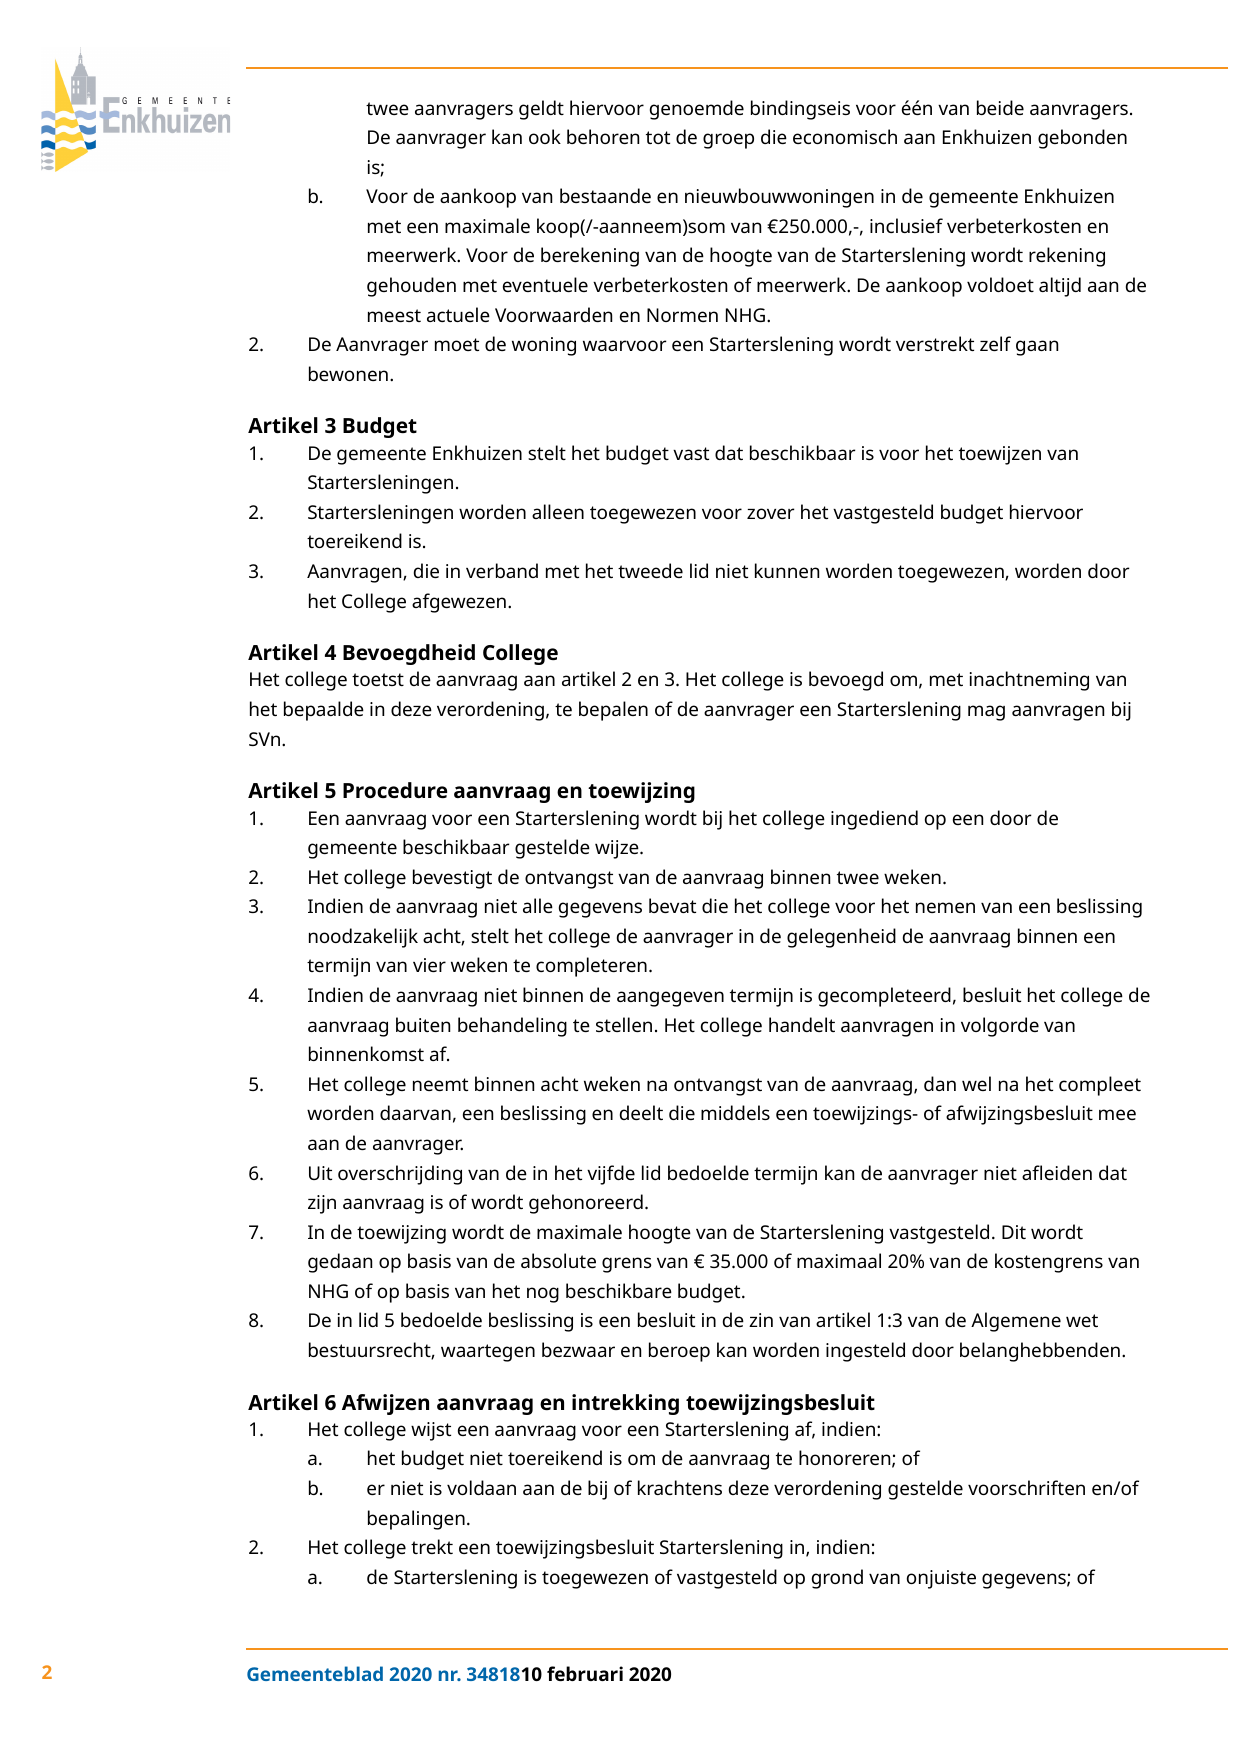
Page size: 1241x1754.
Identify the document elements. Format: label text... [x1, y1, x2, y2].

text Het college toetst de aanvraag aan artikel 2 en 3. Het college is bevoegd om, met inachtneming van het bepaalde in deze verordening, te bepalen of de aanvrager een Starterslening mag aanvragen bij SVn. [248, 667, 1152, 752]
list Uit overschrijding van de in het vijfde lid bedoelde termijn kan de aanvrager niet afleiden dat zijn aanvraag is of wordt gehonoreerd. [248, 1160, 1152, 1215]
list Het college trekt een toewijzingsbesluit Starterslening in, indien: [248, 1534, 1152, 1560]
list In de toewijzing wordt de maximale hoogte van de Starterslening vastgesteld. Dit wordt gedaan op basis van de absolute grens van € 35.000 of maximaal 20% van de kostengrens van NHG of op basis van het nog beschikbare budget. [248, 1219, 1152, 1304]
list Het college bevestigt de ontvangst van de aanvraag binnen twee weken. [248, 864, 1152, 889]
list Voor de aankoop van bestaande en nieuwbouwwoningen in de gemeente Enkhuizen met een maximale koop(/-aanneem)som van €250.000,-, inclusief verbeterkosten en meerwerk. Voor de berekening van de hoogte van de Starterslening wordt rekening gehouden met eventuele verbeterkosten of meerwerk. De aankoop voldoet altijd aan de meest actuele Voorwaarden en Normen NHG. [307, 183, 1152, 328]
list Startersleningen worden alleen toegewezen voor zover het vastgesteld budget hiervoor toereikend is. [248, 499, 1152, 554]
text Artikel 3 Budget [248, 411, 1152, 440]
list De gemeente Enkhuizen stelt het budget vast dat beschikbaar is voor het toewijzen van Startersleningen. [248, 440, 1152, 495]
list het budget niet toereikend is om de aanvraag te honoreren; of [307, 1446, 1152, 1471]
list Het college neemt binnen acht weken na ontvangst van de aanvraag, dan wel na het compleet worden daarvan, een beslissing en deelt die middels een toewijzings- of afwijzingsbesluit mee aan de aanvrager. [248, 1071, 1152, 1156]
list Een aanvraag voor een Starterslening wordt bij het college ingediend op een door de gemeente beschikbaar gestelde wijze. [248, 805, 1152, 860]
list Het college wijst een aanvraag voor een Starterslening af, indien: [248, 1416, 1152, 1442]
picture [41, 47, 231, 172]
list Aanvragen, die in verband met het tweede lid niet kunnen worden toegewezen, worden door het College afgewezen. [248, 558, 1152, 613]
list De in lid 5 bedoelde beslissing is een besluit in de zin van artikel 1:3 van de Algemene wet bestuursrecht, waartegen bezwaar en beroep kan worden ingesteld door belanghebbenden. [248, 1308, 1152, 1363]
text Artikel 6 Afwijzen aanvraag en intrekking toewijzingsbesluit [248, 1388, 1152, 1416]
list er niet is voldaan aan de bij of krachtens deze verordening gestelde voorschriften en/of bepalingen. [307, 1475, 1152, 1531]
list Indien de aanvraag niet alle gegevens bevat die het college voor het nemen van een beslissing noodzakelijk acht, stelt het college de aanvrager in de gelegenheid de aanvraag binnen een termijn van vier weken te completeren. [248, 893, 1152, 978]
text Artikel 5 Procedure aanvraag en toewijzing [248, 776, 1152, 805]
list Indien de aanvraag niet binnen de aangegeven termijn is gecompleteerd, besluit het college de aanvraag buiten behandeling te stellen. Het college handelt aanvragen in volgorde van binnenkomst af. [248, 982, 1152, 1067]
list de Starterslening is toegewezen of vastgesteld op grond van onjuiste gegevens; of [307, 1564, 1152, 1590]
text Artikel 4 Bevoegdheid College [248, 638, 1152, 667]
list De Aanvrager moet de woning waarvoor een Starterslening wordt verstrekt zelf gaan bewonen. [248, 331, 1152, 387]
list twee aanvragers geldt hiervoor genoemde bindingseis voor één van beide aanvragers. De aanvrager kan ook behoren tot de groep die economisch aan Enkhuizen gebonden is; [307, 95, 1152, 180]
